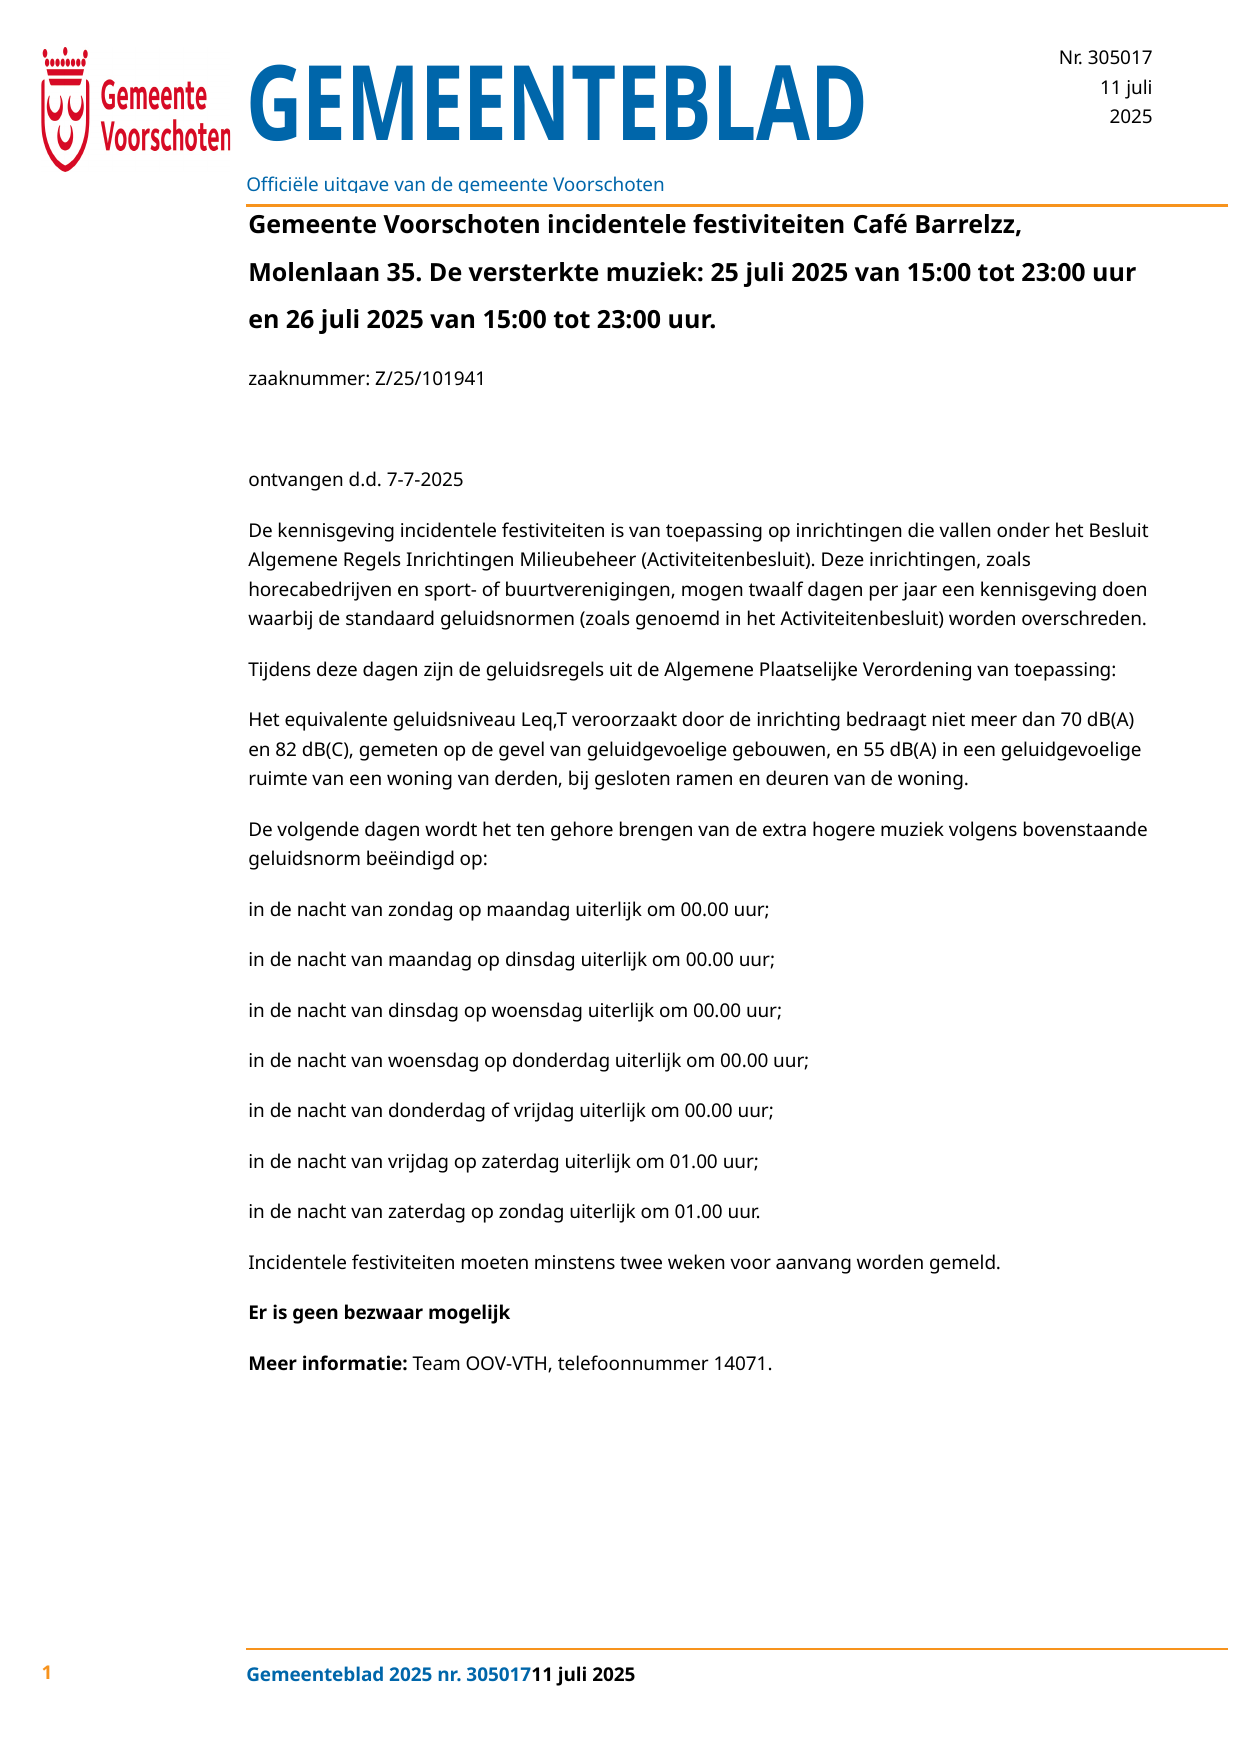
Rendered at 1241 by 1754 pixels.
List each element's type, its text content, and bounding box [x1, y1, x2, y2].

text Het equivalente geluidsniveau Leq,T veroorzaakt door de inrichting bedraagt niet meer dan 70 dB(A) en 82 dB(C), gemeten op de gevel van geluidgevoelige gebouwen, en 55 dB(A) in een geluidgevoelige ruimte van een woning van derden, bij gesloten ramen en deuren van de woning. [248, 706, 1152, 791]
text in de nacht van maandag op dinsdag uiterlijk om 00.00 uur; [248, 946, 1152, 972]
text ontvangen d.d. 7-7-2025 [248, 466, 1152, 492]
text in de nacht van donderdag of vrijdag uiterlijk om 00.00 uur; [248, 1098, 1152, 1123]
text in de nacht van zaterdag op zondag uiterlijk om 01.00 uur. [248, 1198, 1152, 1224]
picture [41, 47, 231, 172]
text Er is geen bezwaar mogelijk [248, 1299, 1152, 1325]
text in de nacht van zondag op maandag uiterlijk om 00.00 uur; [248, 896, 1152, 922]
text De kennisgeving incidentele festiviteiten is van toepassing op inrichtingen die vallen onder het Besluit Algemene Regels Inrichtingen Milieubeheer (Activiteitenbesluit). Deze inrichtingen, zoals horecabedrijven en sport- of buurtverenigingen, mogen twaalf dagen per jaar een kennisgeving doen waarbij de standaard geluidsnormen (zoals genoemd in het Activiteitenbesluit) worden overschreden. [248, 517, 1152, 631]
text De volgende dagen wordt het ten gehore brengen van de extra hogere muziek volgens bovenstaande geluidsnorm beëindigd op: [248, 816, 1152, 871]
text zaaknummer: Z/25/101941 [248, 366, 1152, 391]
text in de nacht van vrijdag op zaterdag uiterlijk om 01.00 uur; [248, 1148, 1152, 1174]
text Meer informatie: Team OOV-VTH, telefoonnummer 14071. [248, 1350, 1152, 1375]
text Incidentele festiviteiten moeten minstens twee weken voor aanvang worden gemeld. [248, 1249, 1152, 1274]
text Gemeente Voorschoten incidentele festiviteiten Café Barrelzz, Molenlaan 35. De versterkte muziek: 25 juli 2025 van 15:00 tot 23:00 uur en 26 juli 2025 van 15:00 tot 23:00 uur. [248, 207, 1152, 336]
text Tijdens deze dagen zijn de geluidsregels uit de Algemene Plaatselijke Verordening van toepassing: [248, 656, 1152, 682]
text in de nacht van dinsdag op woensdag uiterlijk om 00.00 uur; [248, 997, 1152, 1022]
text in de nacht van woensdag op donderdag uiterlijk om 00.00 uur; [248, 1047, 1152, 1073]
